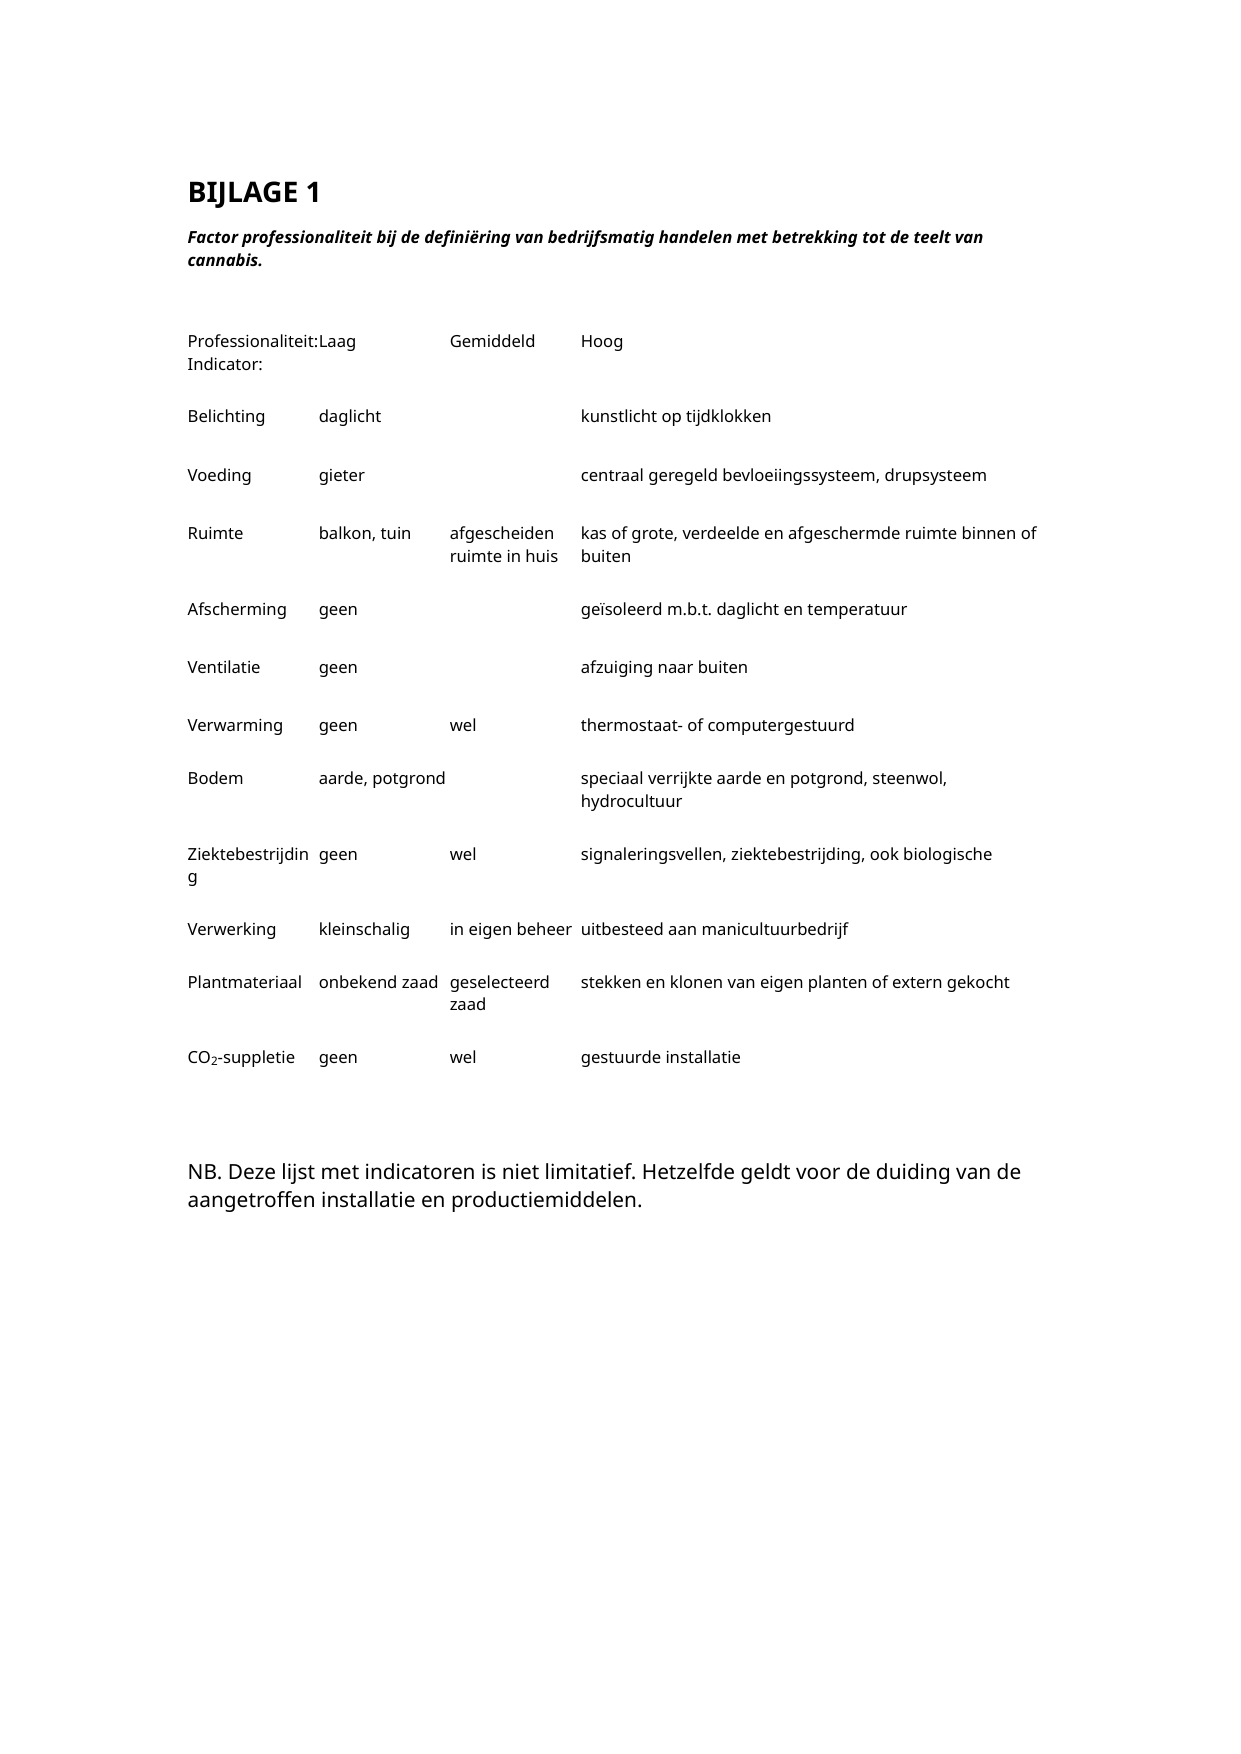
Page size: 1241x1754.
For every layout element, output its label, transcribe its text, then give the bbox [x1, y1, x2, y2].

table_cell geïsoleerd m.b.t. daglicht en temperatuur [581, 597, 1053, 656]
table_cell signaleringsvellen, ziektebestrijding, ook biologische [581, 842, 1053, 918]
table_cell geen [319, 656, 449, 714]
table_cell wel [450, 714, 581, 767]
table_cell Ventilatie [188, 656, 318, 714]
table_header Professionaliteit: Indicator: [188, 330, 318, 405]
table_cell afzuiging naar buiten [581, 656, 1053, 714]
table_cell onbekend zaad [319, 970, 449, 1046]
table_cell wel [450, 842, 581, 918]
table_cell [450, 767, 581, 842]
text NB. Deze lijst met indicatoren is niet limitatief. Hetzelfde geldt voor de duiding van de aangetroffen installatie en productiemiddelen. [187, 1157, 1053, 1214]
table_cell geen [319, 597, 449, 656]
table_cell Afscherming [188, 597, 318, 656]
table_cell centraal geregeld bevloeiingssysteem, drupsysteem [581, 463, 1053, 522]
subtitle BIJLAGE 1 [187, 172, 1053, 211]
table_cell daglicht [319, 405, 449, 463]
table_cell geen [319, 714, 449, 767]
table_cell kleinschalig [319, 918, 449, 970]
table_cell balkon, tuin [319, 522, 449, 597]
text Factor professionaliteit bij de definiëring van bedrijfsmatig handelen met betrekking tot de teelt van cannabis. [187, 226, 1053, 272]
table_cell Plantmateriaal [188, 970, 318, 1046]
table_cell Voeding [188, 463, 318, 522]
table_cell Ruimte [188, 522, 318, 597]
table_cell gieter [319, 463, 449, 522]
table_cell uitbesteed aan manicultuurbedrijf [581, 918, 1053, 970]
table_cell in eigen beheer [450, 918, 581, 970]
table_cell geen [319, 1046, 449, 1098]
table_cell Verwarming [188, 714, 318, 767]
table_cell Verwerking [188, 918, 318, 970]
table_cell CO2-suppletie [188, 1046, 318, 1098]
table_cell speciaal verrijkte aarde en potgrond, steenwol, hydrocultuur [581, 767, 1053, 842]
table_cell gestuurde installatie [581, 1046, 1053, 1098]
table_cell Belichting [188, 405, 318, 463]
table_cell stekken en klonen van eigen planten of extern gekocht [581, 970, 1053, 1046]
table_header Hoog [581, 330, 1053, 405]
table_header Laag [319, 330, 449, 405]
table_cell thermostaat- of computergestuurd [581, 714, 1053, 767]
table_cell geen [319, 842, 449, 918]
table_header Gemiddeld [450, 330, 581, 405]
table_cell wel [450, 1046, 581, 1098]
table_cell [450, 405, 581, 463]
table_cell aarde, potgrond [319, 767, 449, 842]
table_cell geselecteerd zaad [450, 970, 581, 1046]
table_cell kunstlicht op tijdklokken [581, 405, 1053, 463]
table_cell [450, 656, 581, 714]
table_cell [450, 597, 581, 656]
table_cell afgescheiden ruimte in huis [450, 522, 581, 597]
table_cell Bodem [188, 767, 318, 842]
table_cell Ziektebestrijding [188, 842, 318, 918]
table_cell kas of grote, verdeelde en afgeschermde ruimte binnen of buiten [581, 522, 1053, 597]
table_cell [450, 463, 581, 522]
